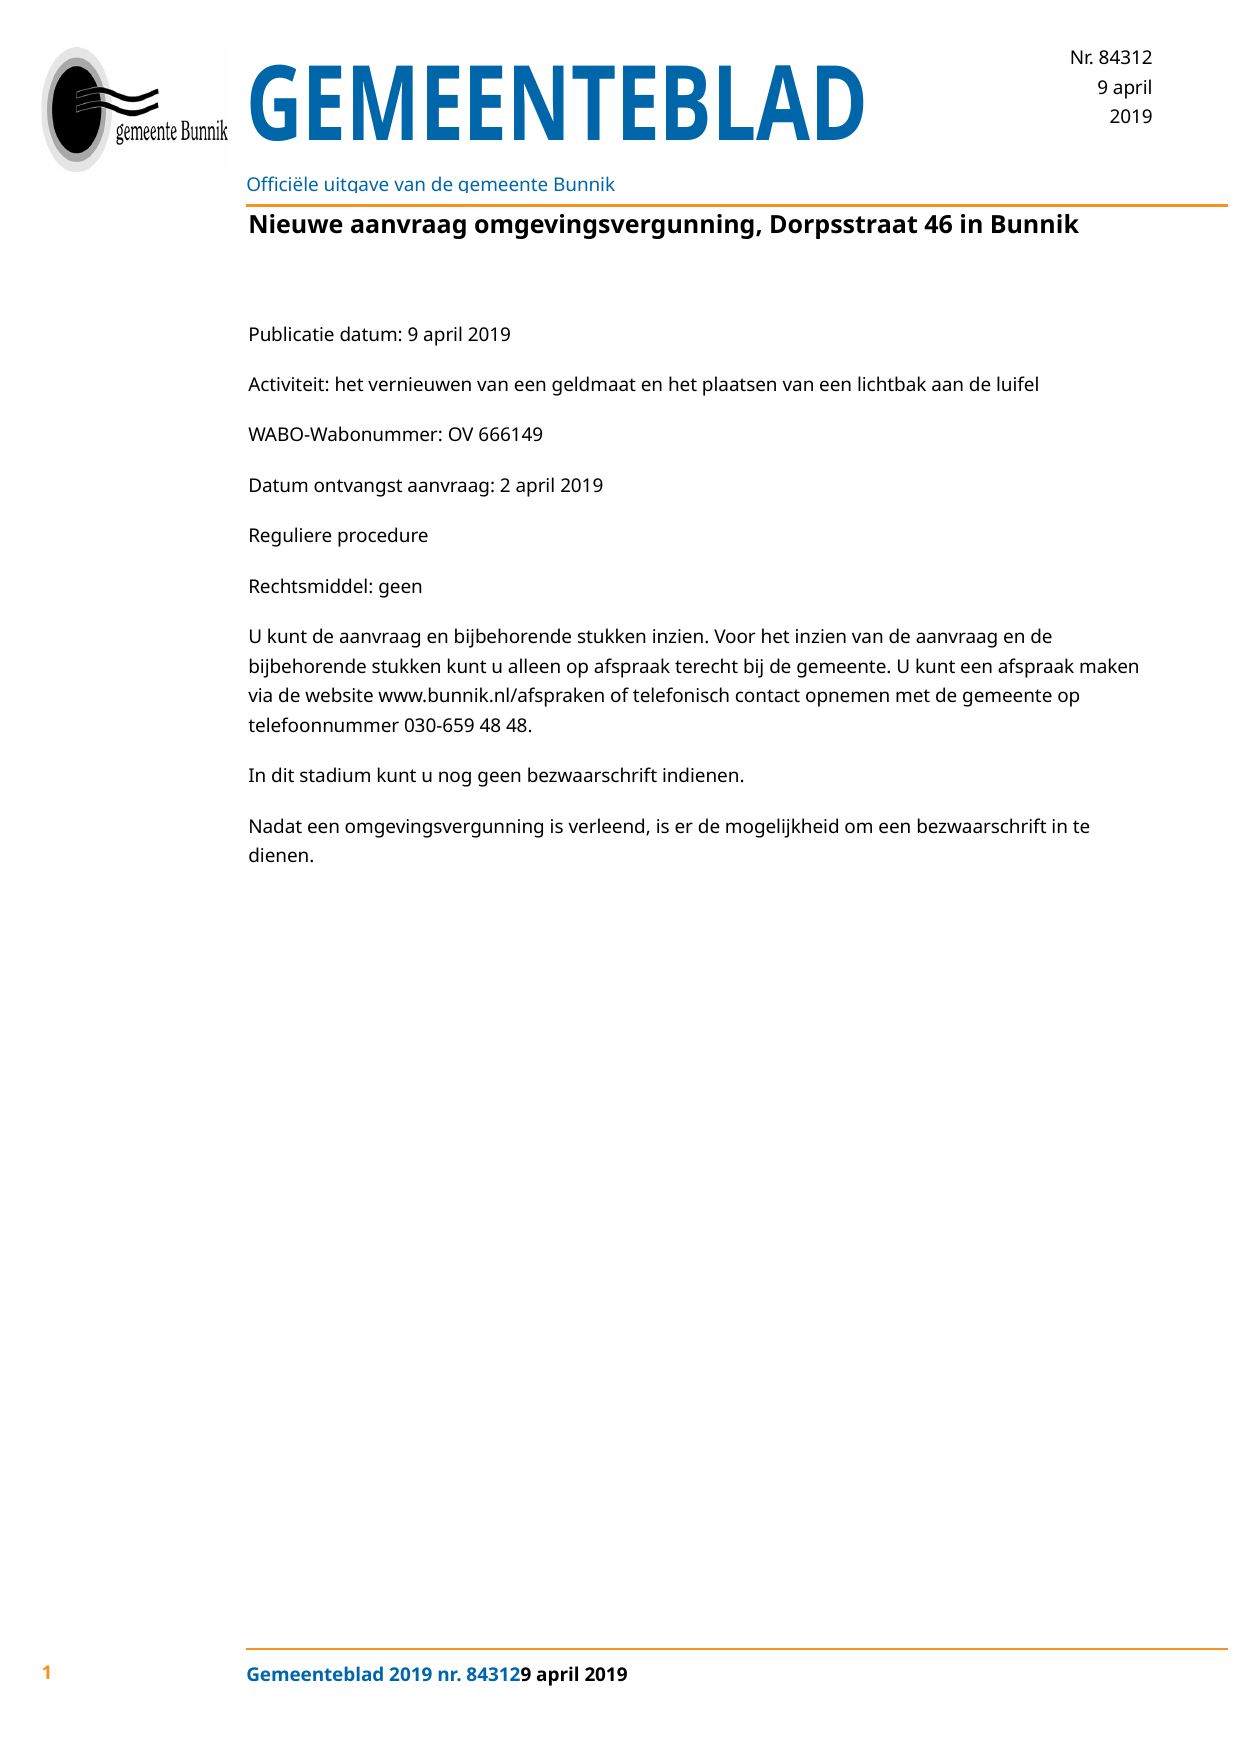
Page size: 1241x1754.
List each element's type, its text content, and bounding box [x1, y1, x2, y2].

text Publicatie datum: 9 april 2019 [248, 321, 1152, 346]
text In dit stadium kunt u nog geen bezwaarschrift indienen. [248, 762, 1152, 788]
text Nadat een omgevingsvergunning is verleend, is er de mogelijkheid om een bezwaarschrift in te dienen. [248, 813, 1152, 868]
text Rechtsmiddel: geen [248, 573, 1152, 598]
text Nieuwe aanvraag omgevingsvergunning, Dorpsstraat 46 in Bunnik [248, 207, 1152, 241]
text Activiteit: het vernieuwen van een geldmaat en het plaatsen van een lichtbak aan de luifel [248, 371, 1152, 397]
text U kunt de aanvraag en bijbehorende stukken inzien. Voor het inzien van de aanvraag en de bijbehorende stukken kunt u alleen op afspraak terecht bij de gemeente. U kunt een afspraak maken via de website www.bunnik.nl/afspraken of telefonisch contact opnemen met de gemeente op telefoonnummer 030-659 48 48. [248, 623, 1152, 738]
text WABO-Wabonummer: OV 666149 [248, 422, 1152, 447]
text Datum ontvangst aanvraag: 2 april 2019 [248, 472, 1152, 498]
text Reguliere procedure [248, 522, 1152, 548]
picture [41, 47, 231, 172]
